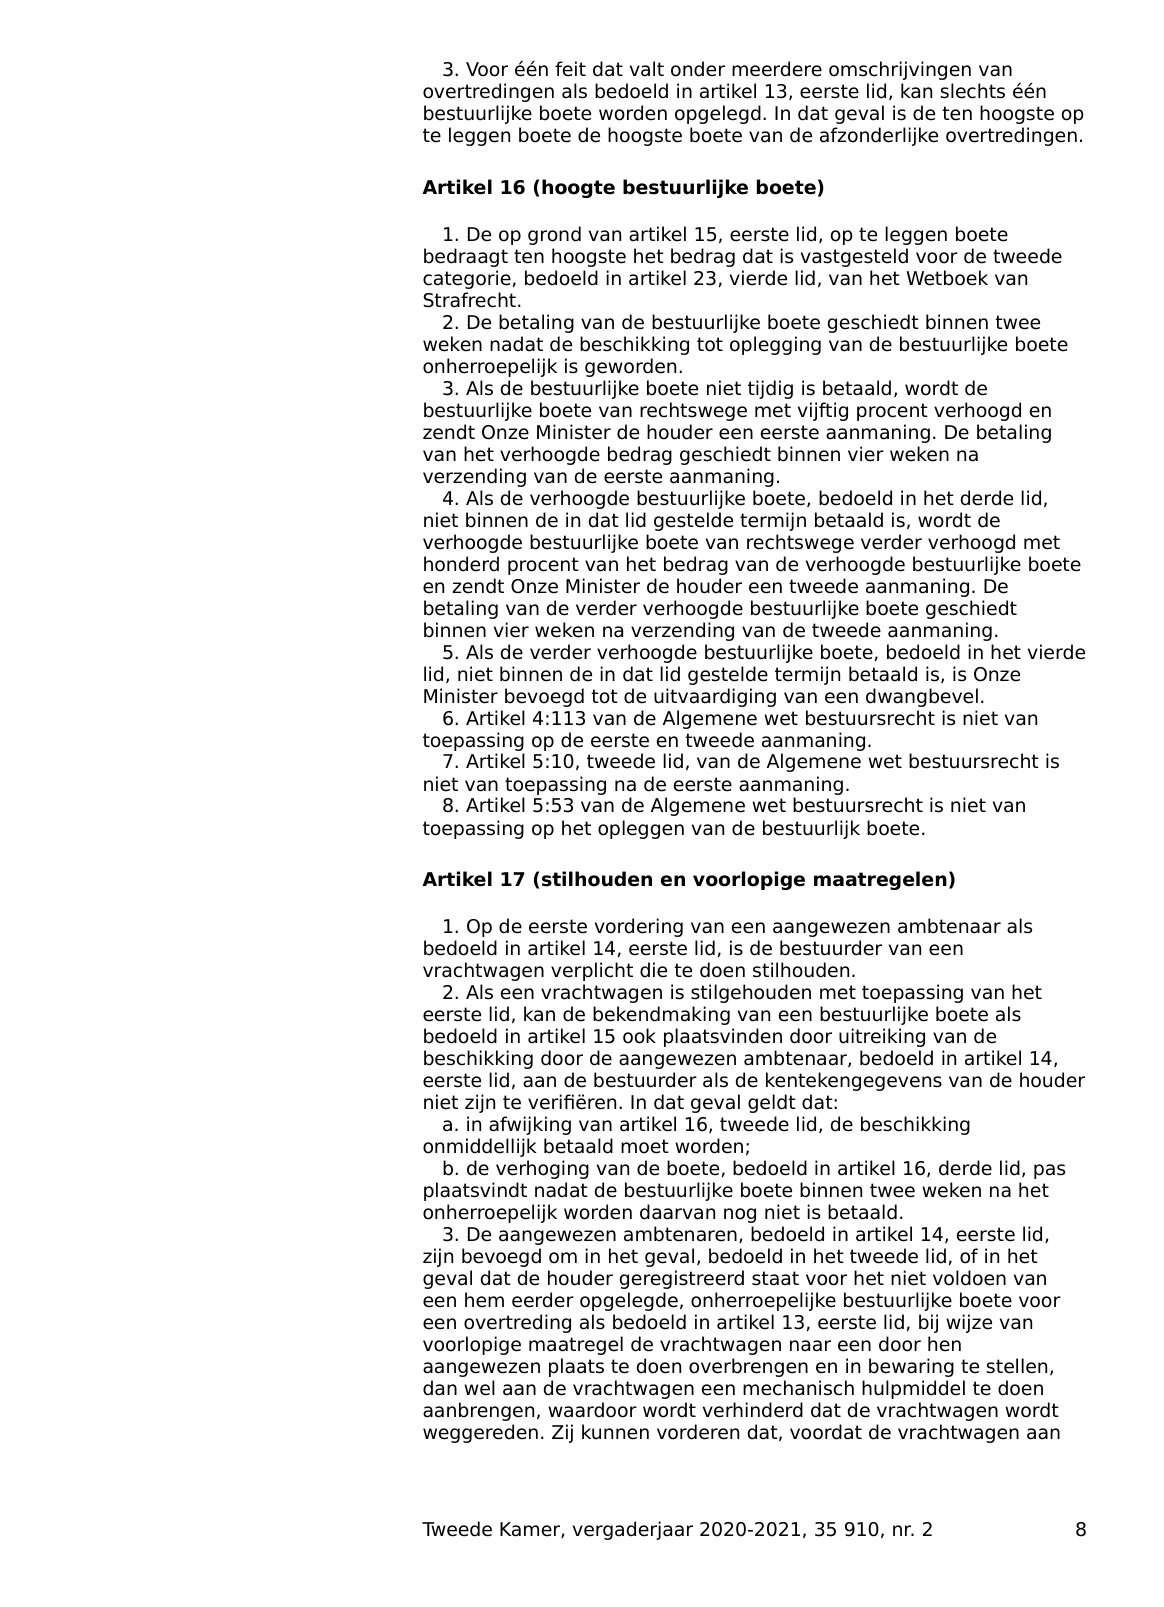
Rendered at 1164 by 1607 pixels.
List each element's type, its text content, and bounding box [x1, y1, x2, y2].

text 2. Als een vrachtwagen is stilgehouden met toepassing van het eerste lid, kan de bekendmaking van een bestuurlijke boete als bedoeld in artikel 15 ook plaatsvinden door uitreiking van de beschikking door de aangewezen ambtenaar, bedoeld in artikel 14, eerste lid, aan de bestuurder als de kentekengegevens van de houder niet zijn te verifiëren. In dat geval geldt dat: [422, 982, 1087, 1114]
text b. de verhoging van de boete, bedoeld in artikel 16, derde lid, pas plaatsvindt nadat de bestuurlijke boete binnen twee weken na het onherroepelijk worden daarvan nog niet is betaald. [422, 1158, 1087, 1224]
text 1. Op de eerste vordering van een aangewezen ambtenaar als bedoeld in artikel 14, eerste lid, is de bestuurder van een vrachtwagen verplicht die te doen stilhouden. [422, 916, 1087, 982]
text 8. Artikel 5:53 van de Algemene wet bestuursrecht is niet van toepassing op het opleggen van de bestuurlijk boete. [422, 795, 1087, 839]
text 3. De aangewezen ambtenaren, bedoeld in artikel 14, eerste lid, zijn bevoegd om in het geval, bedoeld in het tweede lid, of in het geval dat de houder geregistreerd staat voor het niet voldoen van een hem eerder opgelegde, onherroepelijke bestuurlijke boete voor een overtreding als bedoeld in artikel 13, eerste lid, bij wijze van voorlopige maatregel de vrachtwagen naar een door hen aangewezen plaats te doen overbrengen en in bewaring te stellen, dan wel aan de vrachtwagen een mechanisch hulpmiddel te doen aanbrengen, waardoor wordt verhinderd dat de vrachtwagen wordt weggereden. Zij kunnen vorderen dat, voordat de vrachtwagen aan [422, 1224, 1087, 1444]
text 1. De op grond van artikel 15, eerste lid, op te leggen boete bedraagt ten hoogste het bedrag dat is vastgesteld voor de tweede categorie, bedoeld in artikel 23, vierde lid, van het Wetboek van Strafrecht. [422, 224, 1087, 312]
text 3. Voor één feit dat valt onder meerdere omschrijvingen van overtredingen als bedoeld in artikel 13, eerste lid, kan slechts één bestuurlijke boete worden opgelegd. In dat geval is de ten hoogste op te leggen boete de hoogste boete van de afzonderlijke overtredingen. [422, 59, 1087, 147]
text 7. Artikel 5:10, tweede lid, van de Algemene wet bestuursrecht is niet van toepassing na de eerste aanmaning. [422, 751, 1087, 795]
subtitle Artikel 16 (hoogte bestuurlijke boete) [422, 177, 1087, 199]
text 6. Artikel 4:113 van de Algemene wet bestuursrecht is niet van toepassing op de eerste en tweede aanmaning. [422, 707, 1087, 751]
text 3. Als de bestuurlijke boete niet tijdig is betaald, wordt de bestuurlijke boete van rechtswege met vijftig procent verhoogd en zendt Onze Minister de houder een eerste aanmaning. De betaling van het verhoogde bedrag geschiedt binnen vier weken na verzending van de eerste aanmaning. [422, 378, 1087, 488]
text 2. De betaling van de bestuurlijke boete geschiedt binnen twee weken nadat de beschikking tot oplegging van de bestuurlijke boete onherroepelijk is geworden. [422, 312, 1087, 378]
subtitle Artikel 17 (stilhouden en voorlopige maatregelen) [422, 869, 1087, 891]
text 4. Als de verhoogde bestuurlijke boete, bedoeld in het derde lid, niet binnen de in dat lid gestelde termijn betaald is, wordt de verhoogde bestuurlijke boete van rechtswege verder verhoogd met honderd procent van het bedrag van de verhoogde bestuurlijke boete en zendt Onze Minister de houder een tweede aanmaning. De betaling van de verder verhoogde bestuurlijke boete geschiedt binnen vier weken na verzending van de tweede aanmaning. [422, 488, 1087, 642]
text 5. Als de verder verhoogde bestuurlijke boete, bedoeld in het vierde lid, niet binnen de in dat lid gestelde termijn betaald is, is Onze Minister bevoegd tot de uitvaardiging van een dwangbevel. [422, 642, 1087, 707]
text a. in afwijking van artikel 16, tweede lid, de beschikking onmiddellijk betaald moet worden; [422, 1114, 1087, 1158]
